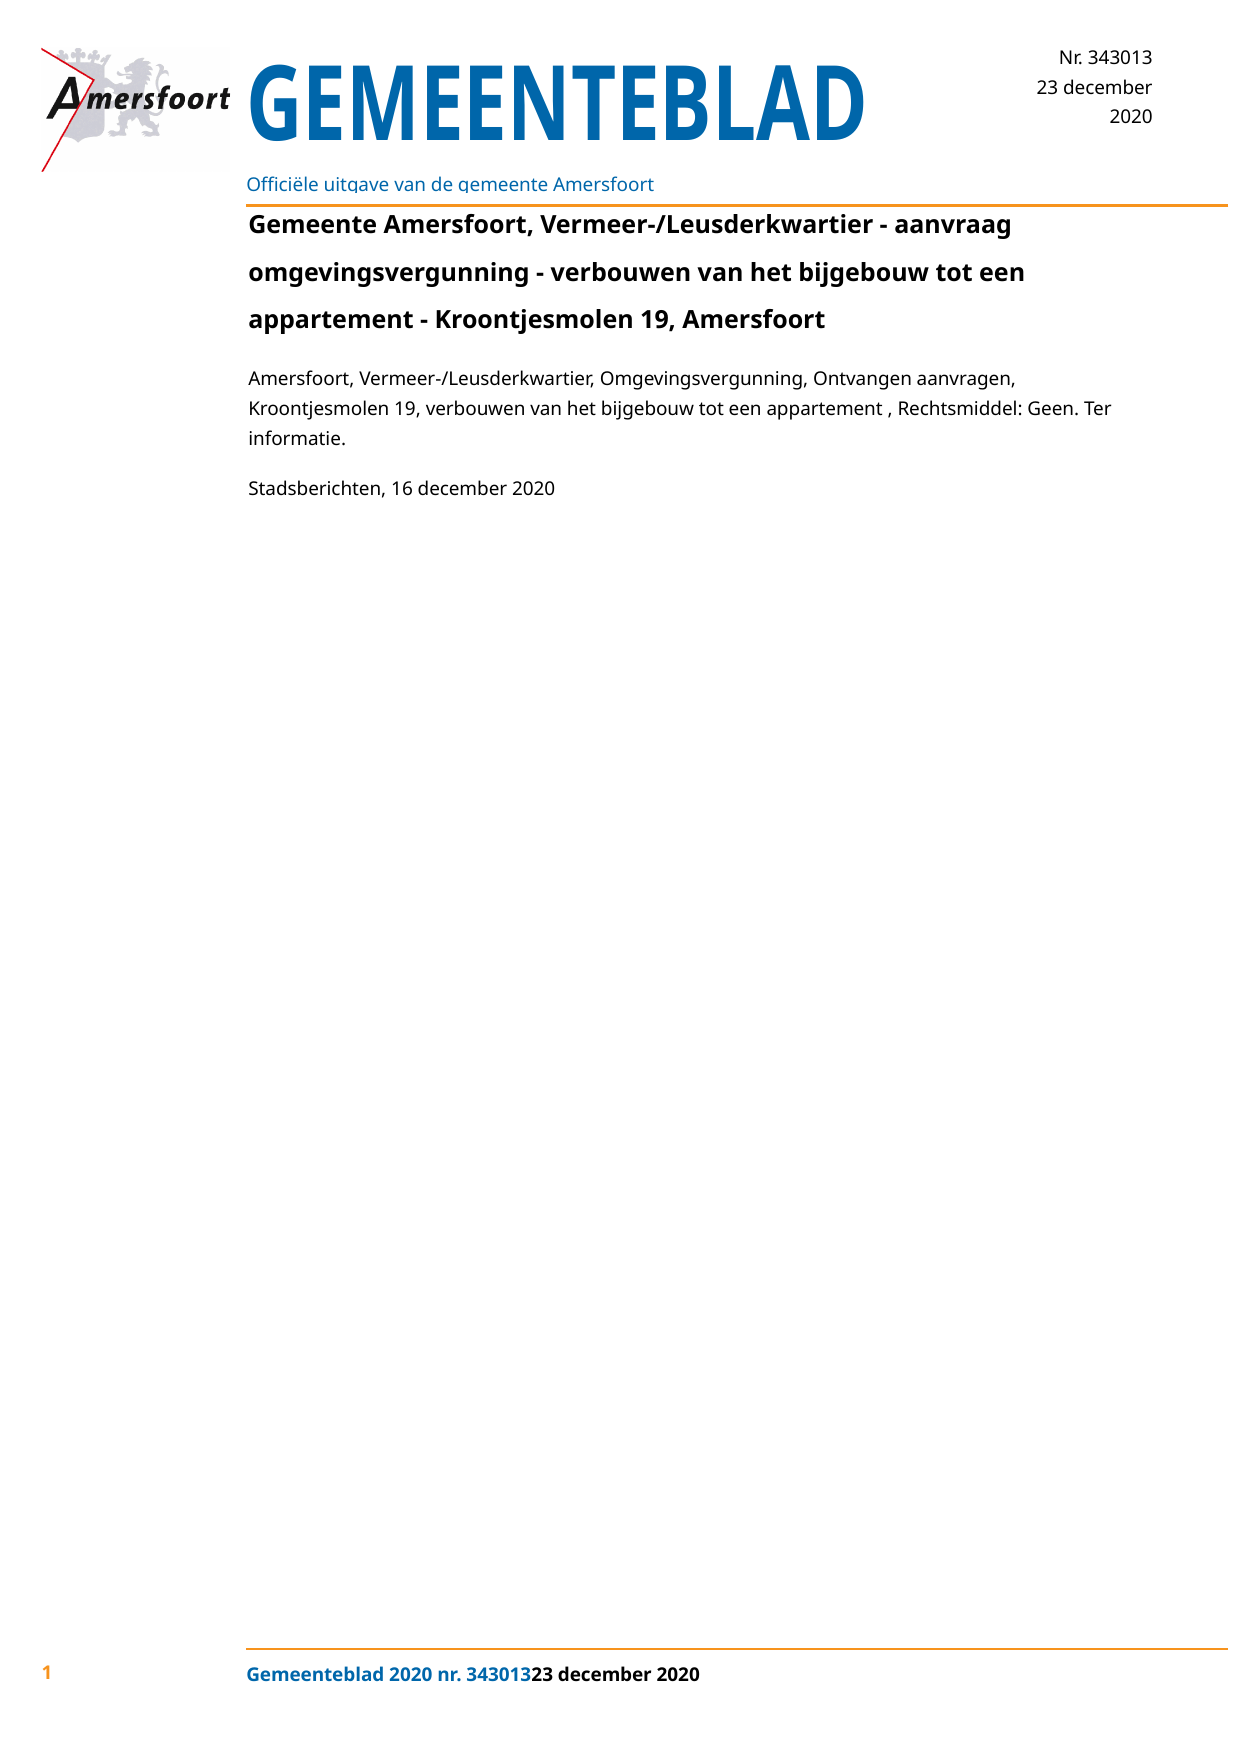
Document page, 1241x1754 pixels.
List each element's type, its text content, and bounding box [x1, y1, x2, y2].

text Amersfoort, Vermeer-/Leusderkwartier, Omgevingsvergunning, Ontvangen aanvragen, Kroontjesmolen 19, verbouwen van het bijgebouw tot een appartement , Rechtsmiddel: Geen. Ter informatie. [248, 366, 1152, 450]
text Gemeente Amersfoort, Vermeer-/Leusderkwartier - aanvraag omgevingsvergunning - verbouwen van het bijgebouw tot een appartement - Kroontjesmolen 19, Amersfoort [248, 207, 1152, 336]
picture [41, 47, 231, 172]
text Stadsberichten, 16 december 2020 [248, 475, 1152, 501]
